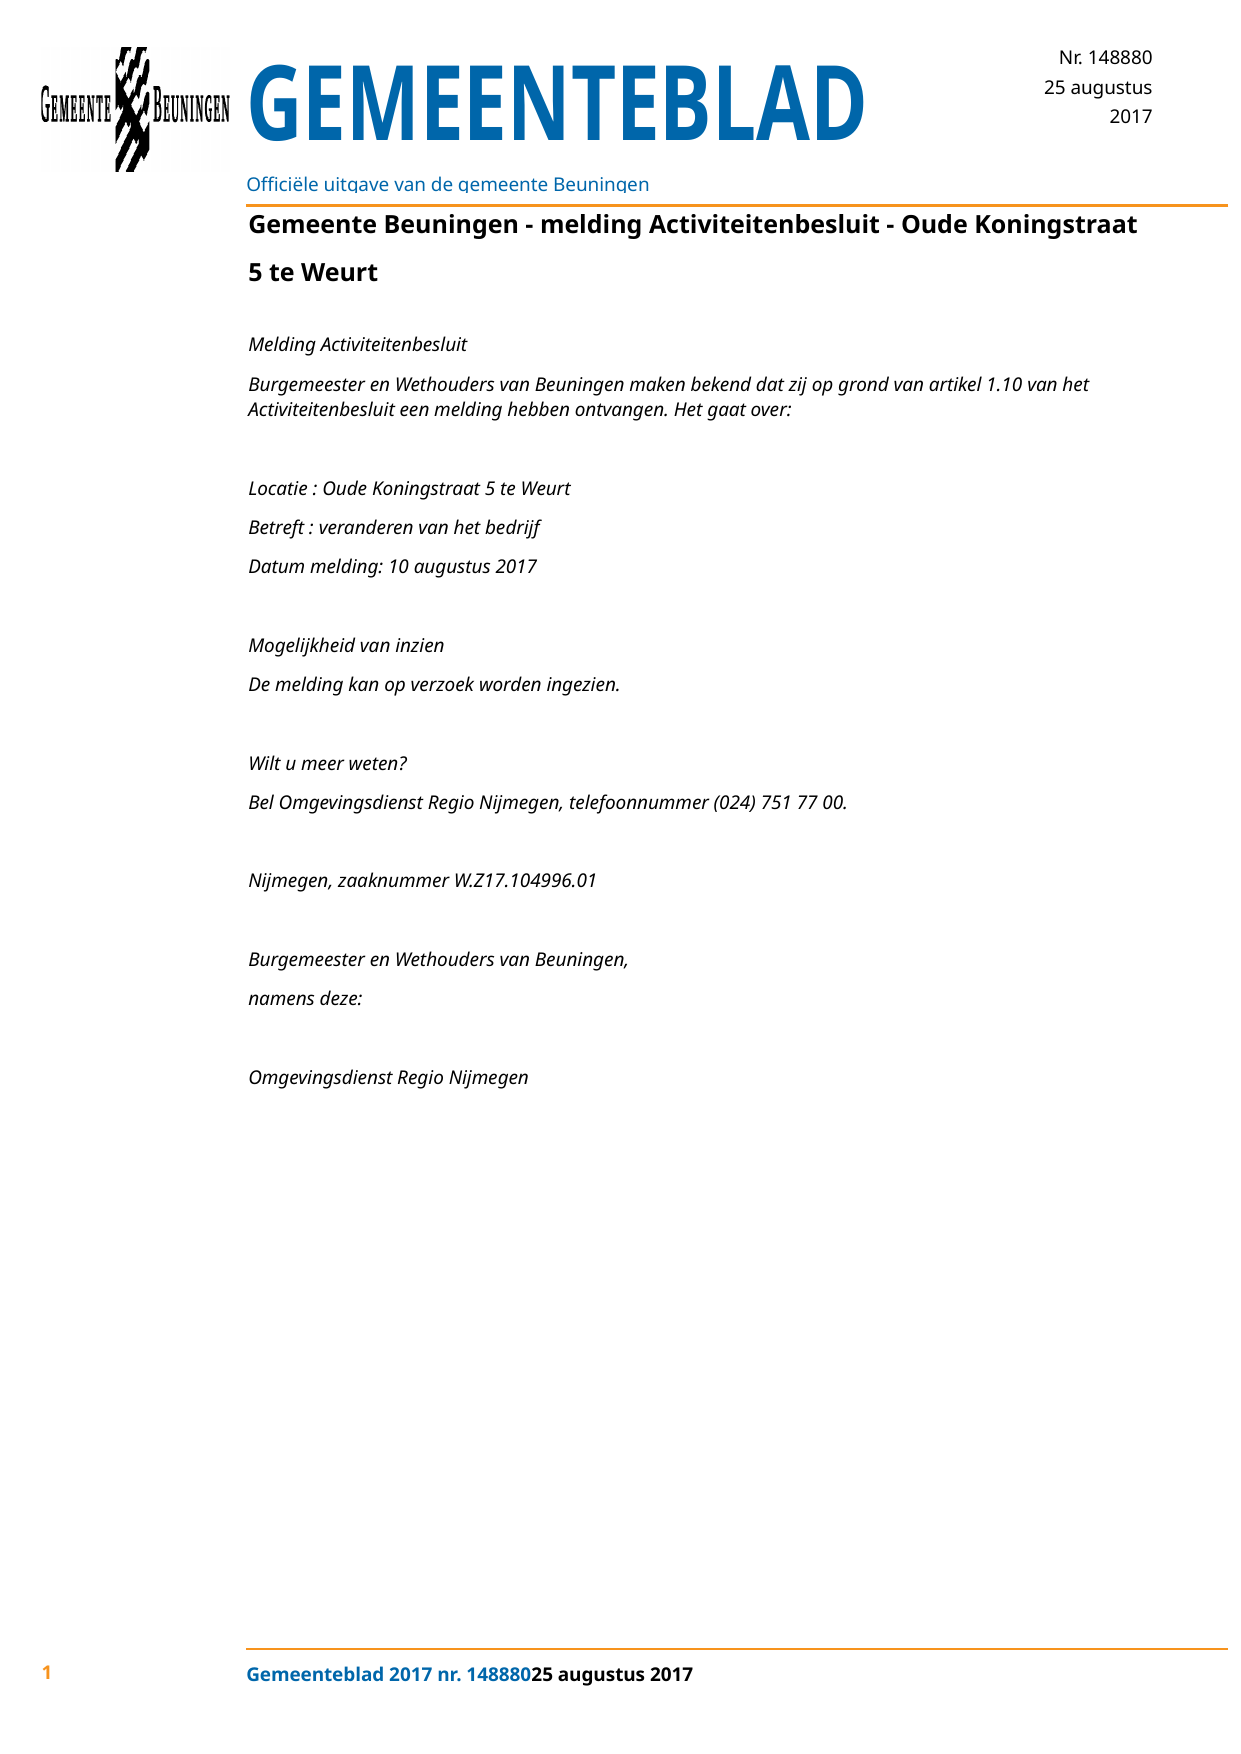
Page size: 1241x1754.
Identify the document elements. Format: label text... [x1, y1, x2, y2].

text Betreft : veranderen van het bedrijf [248, 514, 1152, 540]
text Locatie : Oude Koningstraat 5 te Weurt [248, 475, 1152, 501]
text De melding kan op verzoek worden ingezien. [248, 671, 1152, 697]
text Omgevingsdienst Regio Nijmegen [248, 1064, 1152, 1090]
text Wilt u meer weten? [248, 750, 1152, 776]
text Melding Activiteitenbesluit [248, 331, 1152, 357]
text Gemeente Beuningen - melding Activiteitenbesluit - Oude Koningstraat 5 te Weurt [248, 207, 1152, 288]
text Burgemeester en Wethouders van Beuningen maken bekend dat zij op grond van artikel 1.10 van het Activiteitenbesluit een melding hebben ontvangen. Het gaat over: [248, 371, 1152, 422]
text Burgemeester en Wethouders van Beuningen, [248, 946, 1152, 972]
text namens deze: [248, 986, 1152, 1011]
text Nijmegen, zaaknummer W.Z17.104996.01 [248, 868, 1152, 893]
picture [41, 47, 231, 172]
text Datum melding: 10 augustus 2017 [248, 553, 1152, 579]
text Bel Omgevingsdienst Regio Nijmegen, telefoonnummer (024) 751 77 00. [248, 789, 1152, 815]
text Mogelijkheid van inzien [248, 632, 1152, 658]
